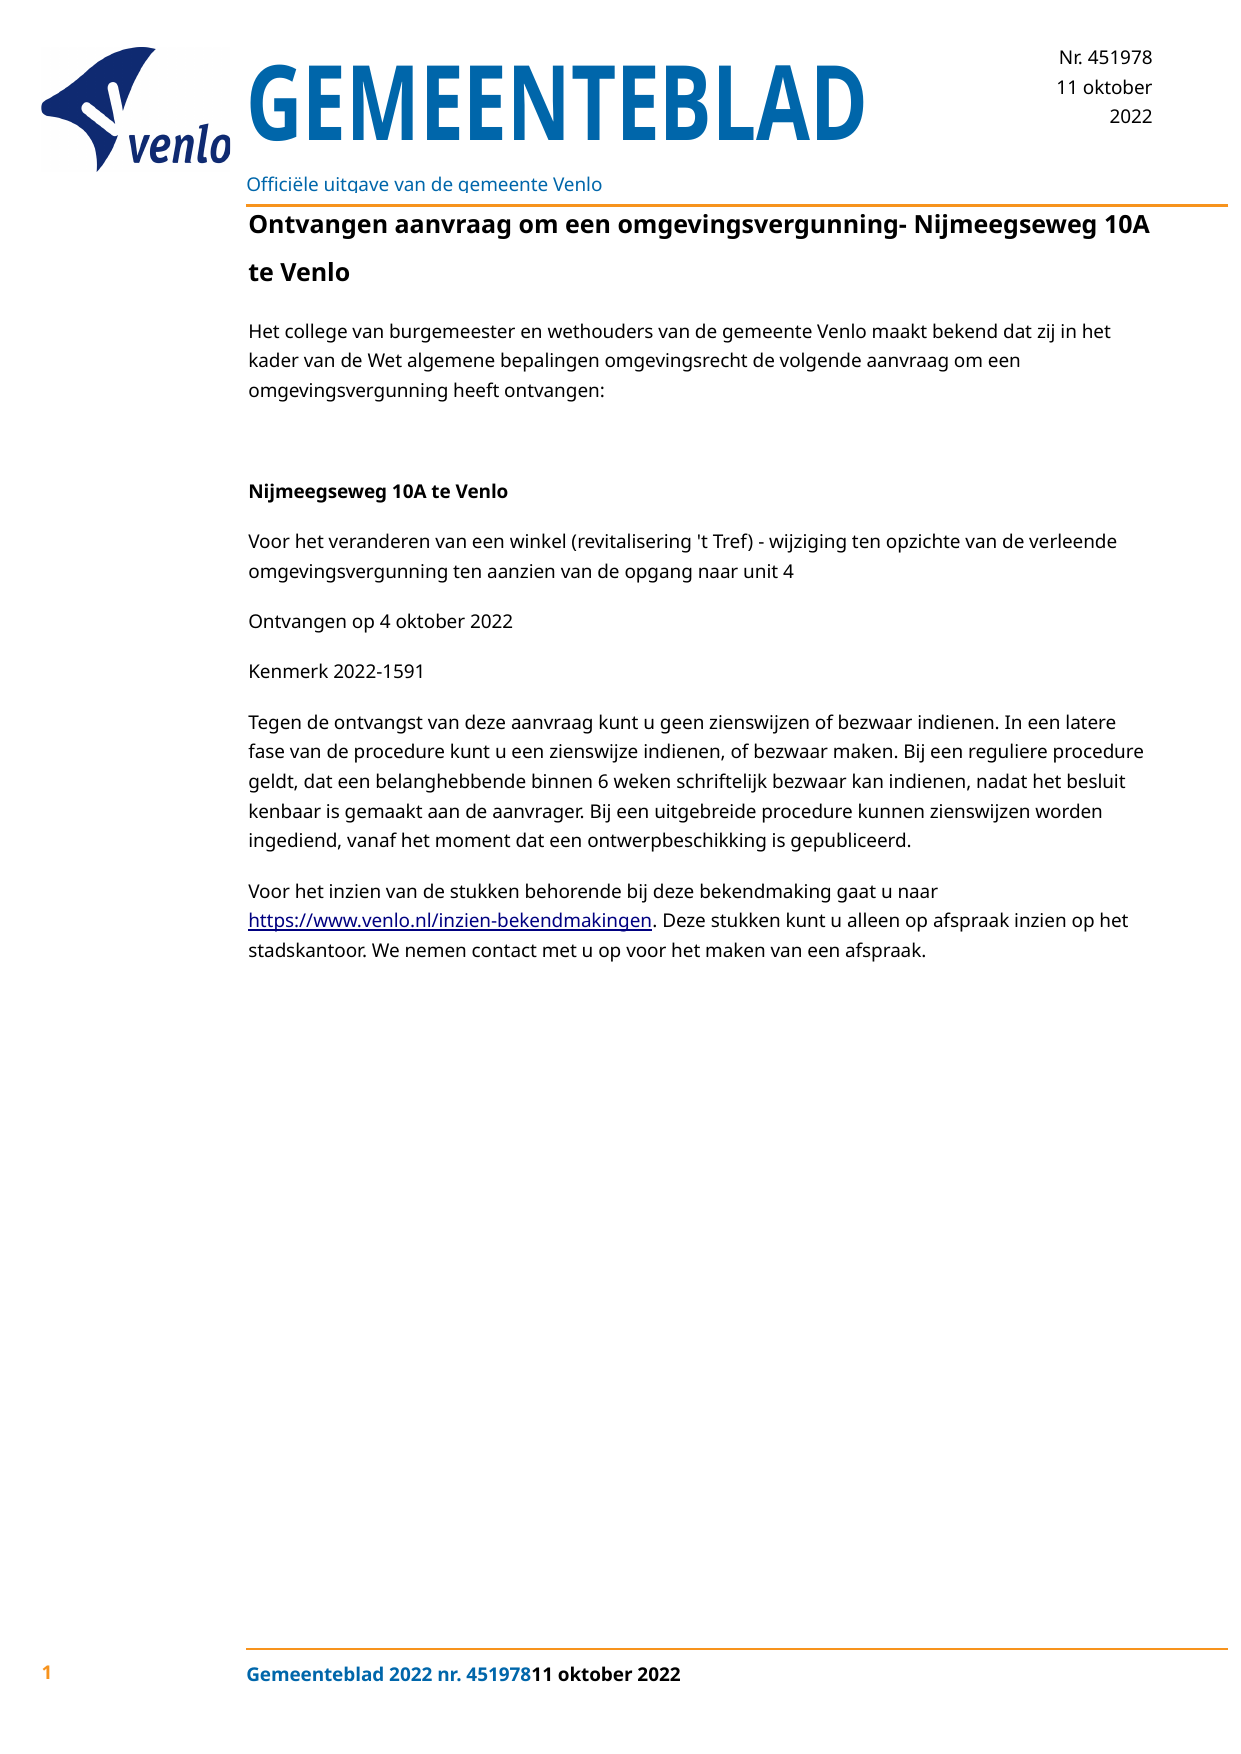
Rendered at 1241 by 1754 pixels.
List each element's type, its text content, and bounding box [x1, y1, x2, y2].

text Ontvangen aanvraag om een omgevingsvergunning- Nijmeegseweg 10A te Venlo [248, 207, 1152, 288]
text Voor het veranderen van een winkel (revitalisering 't Tref) - wijziging ten opzichte van de verleende omgevingsvergunning ten aanzien van de opgang naar unit 4 [248, 528, 1152, 584]
picture [41, 47, 231, 172]
text Tegen de ontvangst van deze aanvraag kunt u geen zienswijzen of bezwaar indienen. In een latere fase van de procedure kunt u een zienswijze indienen, of bezwaar maken. Bij een reguliere procedure geldt, dat een belanghebbende binnen 6 weken schriftelijk bezwaar kan indienen, nadat het besluit kenbaar is gemaakt aan de aanvrager. Bij een uitgebreide procedure kunnen zienswijzen worden ingediend, vanaf het moment dat een ontwerpbeschikking is gepubliceerd. [248, 709, 1152, 853]
text Het college van burgemeester en wethouders van de gemeente Venlo maakt bekend dat zij in het kader van de Wet algemene bepalingen omgevingsrecht de volgende aanvraag om een omgevingsvergunning heeft ontvangen: [248, 318, 1152, 403]
text Nijmeegseweg 10A te Venlo [248, 478, 1152, 504]
text Kenmerk 2022-1591 [248, 659, 1152, 684]
text Voor het inzien van de stukken behorende bij deze bekendmaking gaat u naar https://www.venlo.nl/inzien-bekendmakingen. Deze stukken kunt u alleen op afspraak inzien op het stadskantoor. We nemen contact met u op voor het maken van een afspraak. [248, 878, 1152, 963]
text Ontvangen op 4 oktober 2022 [248, 608, 1152, 634]
